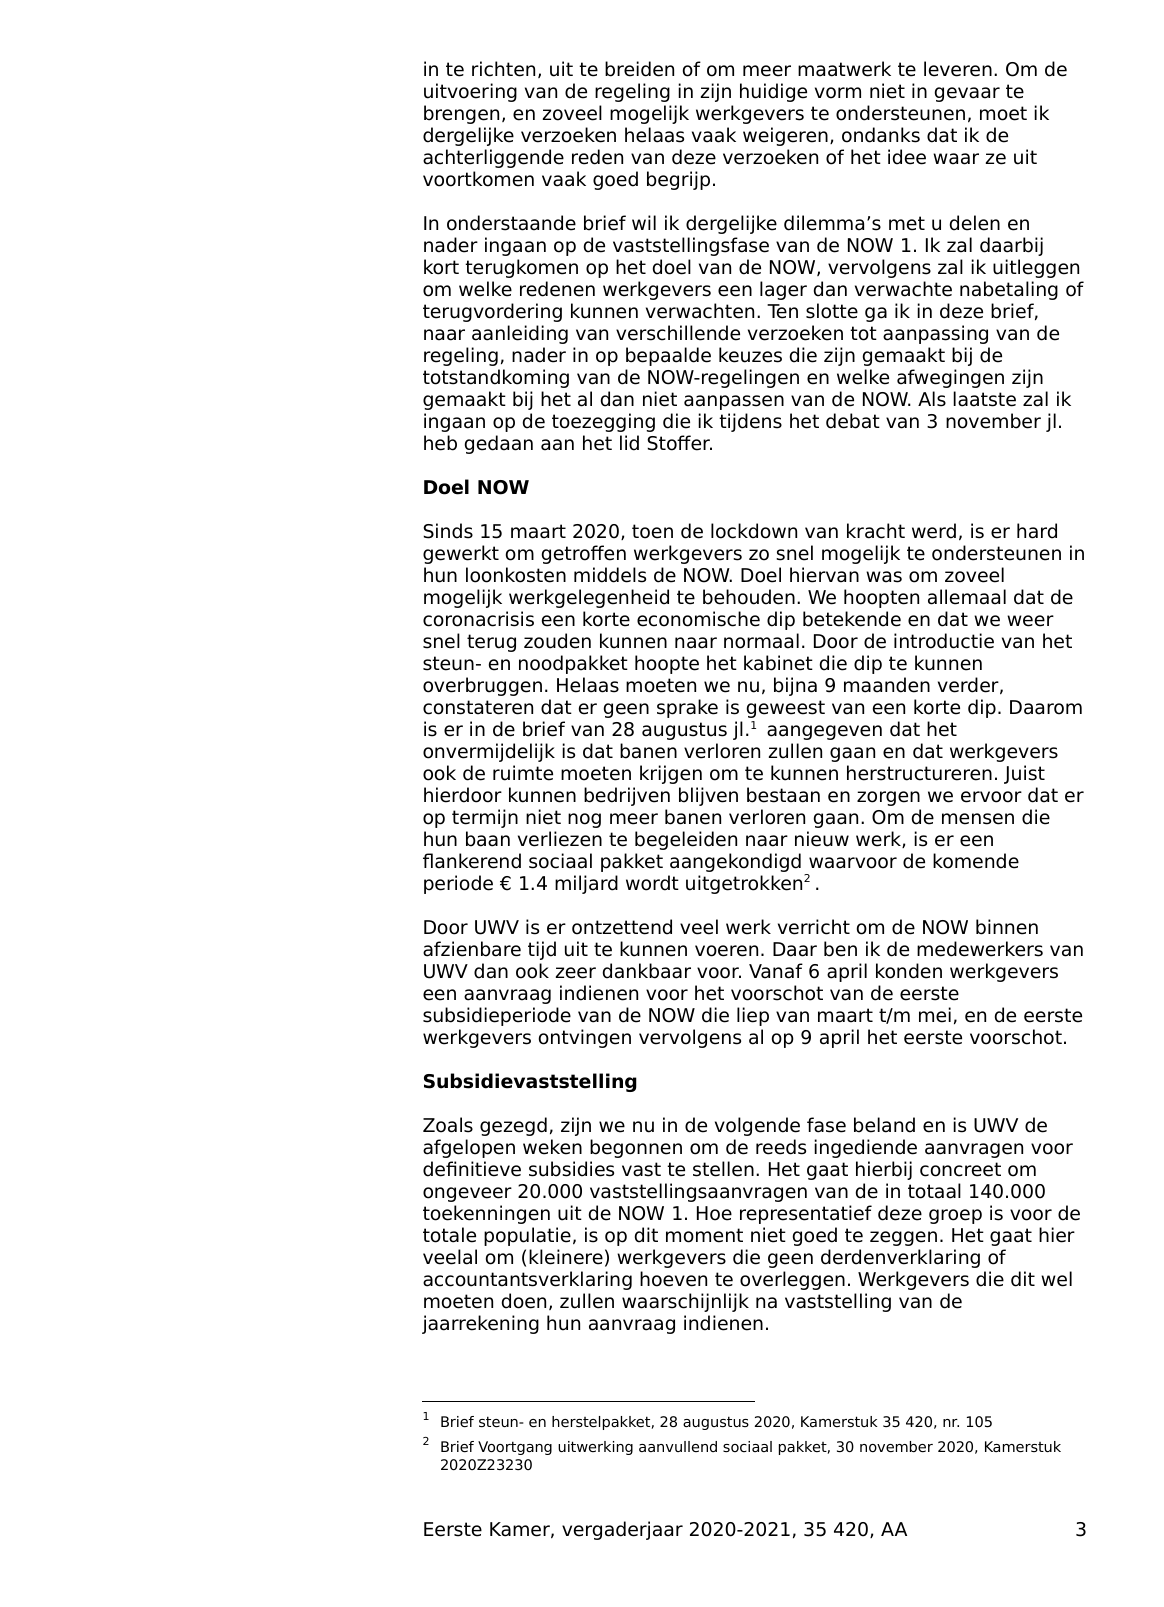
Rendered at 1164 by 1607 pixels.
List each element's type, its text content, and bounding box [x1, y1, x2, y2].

text Brief Voortgang uitwerking aanvullend sociaal pakket, 30 november 2020, Kamerstuk 2020Z23230 [422, 1435, 1087, 1474]
text Sinds 15 maart 2020, toen de lockdown van kracht werd, is er hard gewerkt om getroffen werkgevers zo snel mogelijk te ondersteunen in hun loonkosten middels de NOW. Doel hiervan was om zoveel mogelijk werkgelegenheid te behouden. We hoopten allemaal dat de coronacrisis een korte economische dip betekende en dat we weer snel terug zouden kunnen naar normaal. Door de introductie van het steun- en noodpakket hoopte het kabinet die dip te kunnen overbruggen. Helaas moeten we nu, bijna 9 maanden verder, constateren dat er geen sprake is geweest van een korte dip. Daarom is er in de brief van 28 augustus jl. aangegeven dat het onvermijdelijk is dat banen verloren zullen gaan en dat werkgevers ook de ruimte moeten krijgen om te kunnen herstructureren. Juist hierdoor kunnen bedrijven blijven bestaan en zorgen we ervoor dat er op termijn niet nog meer banen verloren gaan. Om de mensen die hun baan verliezen te begeleiden naar nieuw werk, is er een flankerend sociaal pakket aangekondigd waarvoor de komende periode € 1.4 miljard wordt uitgetrokken. [422, 521, 1087, 895]
text Zoals gezegd, zijn we nu in de volgende fase beland en is UWV de afgelopen weken begonnen om de reeds ingediende aanvragen voor definitieve subsidies vast te stellen. Het gaat hierbij concreet om ongeveer 20.000 vaststellingsaanvragen van de in totaal 140.000 toekenningen uit de NOW 1. Hoe representatief deze groep is voor de totale populatie, is op dit moment niet goed te zeggen. Het gaat hier veelal om (kleinere) werkgevers die geen derdenverklaring of accountantsverklaring hoeven te overleggen. Werkgevers die dit wel moeten doen, zullen waarschijnlijk na vaststelling van de jaarrekening hun aanvraag indienen. [422, 1115, 1087, 1335]
text In onderstaande brief wil ik dergelijke dilemma’s met u delen en nader ingaan op de vaststellingsfase van de NOW 1. Ik zal daarbij kort terugkomen op het doel van de NOW, vervolgens zal ik uitleggen om welke redenen werkgevers een lager dan verwachte nabetaling of terugvordering kunnen verwachten. Ten slotte ga ik in deze brief, naar aanleiding van verschillende verzoeken tot aanpassing van de regeling, nader in op bepaalde keuzes die zijn gemaakt bij de totstandkoming van de NOW-regelingen en welke afwegingen zijn gemaakt bij het al dan niet aanpassen van de NOW. Als laatste zal ik ingaan op de toezegging die ik tijdens het debat van 3 november jl. heb gedaan aan het lid Stoffer. [422, 213, 1087, 455]
subtitle Subsidievaststelling [422, 1071, 1087, 1093]
text in te richten, uit te breiden of om meer maatwerk te leveren. Om de uitvoering van de regeling in zijn huidige vorm niet in gevaar te brengen, en zoveel mogelijk werkgevers te ondersteunen, moet ik dergelijke verzoeken helaas vaak weigeren, ondanks dat ik de achterliggende reden van deze verzoeken of het idee waar ze uit voortkomen vaak goed begrijp. [422, 59, 1087, 191]
text Door UWV is er ontzettend veel werk verricht om de NOW binnen afzienbare tijd uit te kunnen voeren. Daar ben ik de medewerkers van UWV dan ook zeer dankbaar voor. Vanaf 6 april konden werkgevers een aanvraag indienen voor het voorschot van de eerste subsidieperiode van de NOW die liep van maart t/m mei, en de eerste werkgevers ontvingen vervolgens al op 9 april het eerste voorschot. [422, 917, 1087, 1049]
subtitle Doel NOW [422, 477, 1087, 499]
text Brief steun- en herstelpakket, 28 augustus 2020, Kamerstuk 35 420, nr. 105 [422, 1410, 1087, 1432]
